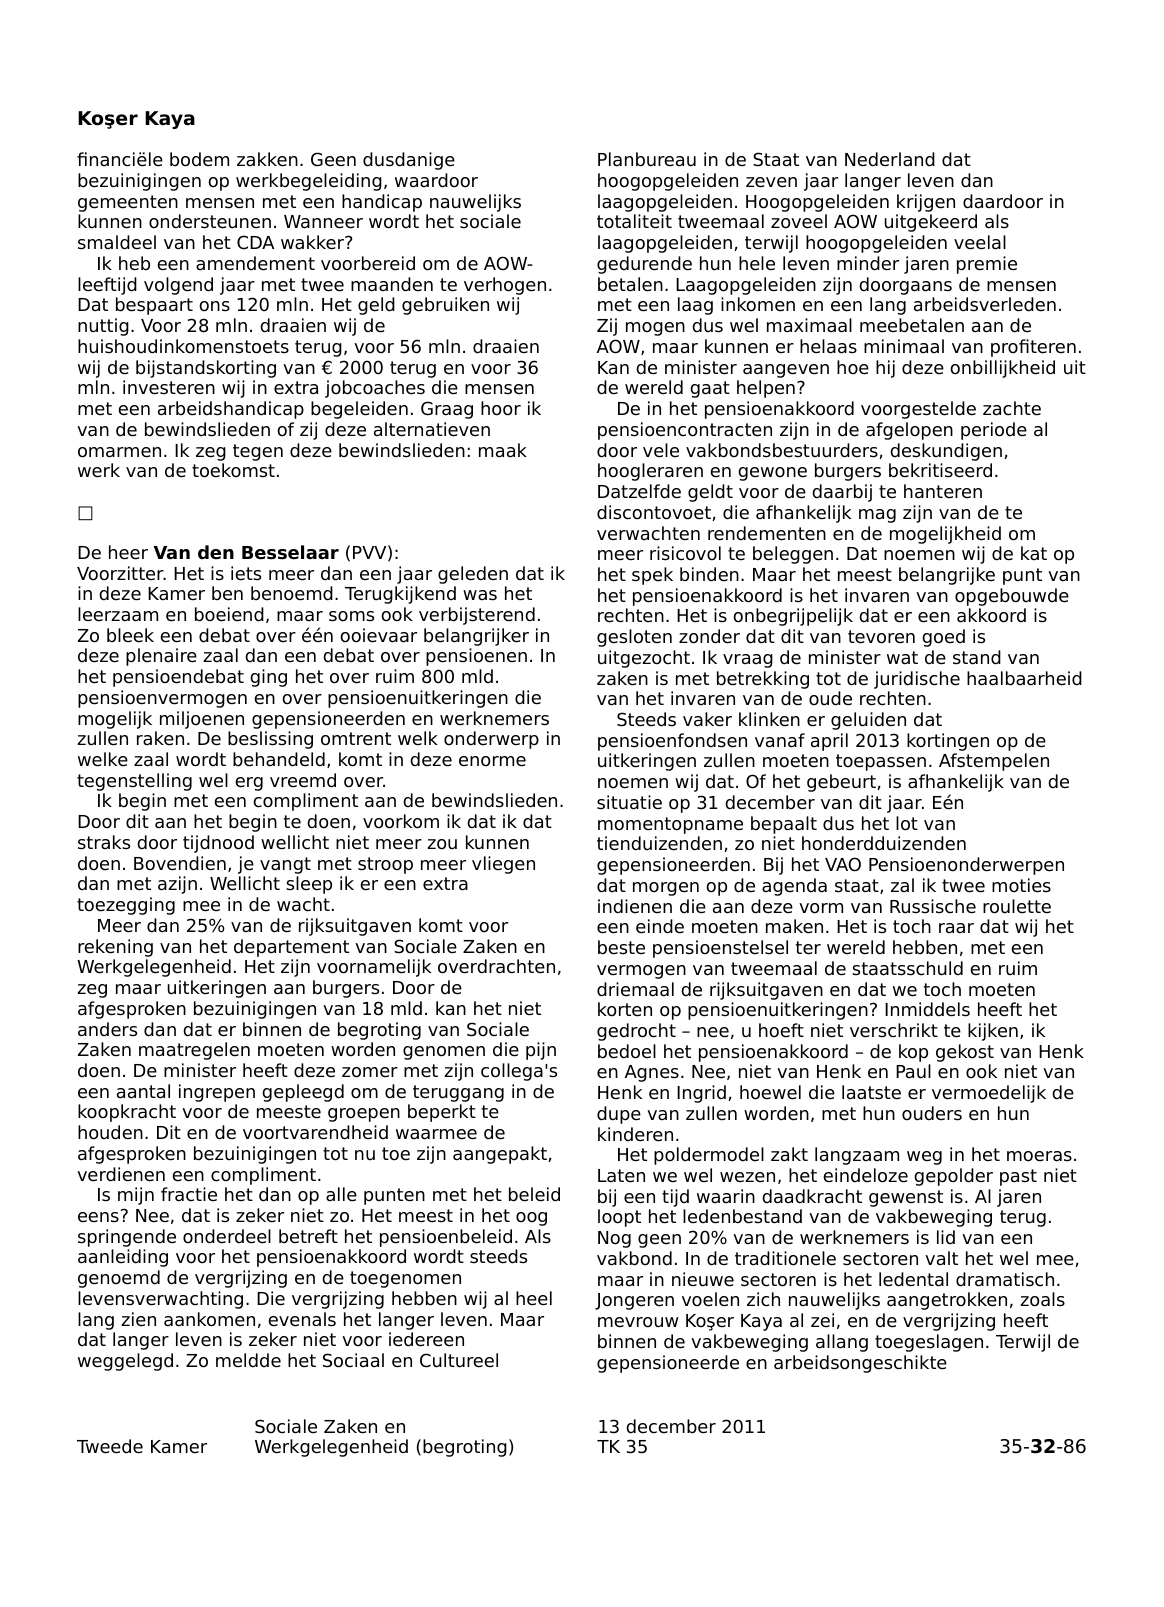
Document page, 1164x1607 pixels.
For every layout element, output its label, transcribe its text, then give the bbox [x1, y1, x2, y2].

text De in het pensioenakkoord voorgestelde zachte pensioencontracten zijn in de afgelopen periode al door vele vakbondsbestuurders, deskundigen, hoogleraren en gewone burgers bekritiseerd. Datzelfde geldt voor de daarbij te hanteren discontovoet, die afhankelijk mag zijn van de te verwachten rendementen en de mogelijkheid om meer risicovol te beleggen. Dat noemen wij de kat op het spek binden. Maar het meest belangrijke punt van het pensioenakkoord is het invaren van opgebouwde rechten. Het is onbegrijpelijk dat er een akkoord is gesloten zonder dat dit van tevoren goed is uitgezocht. Ik vraag de minister wat de stand van zaken is met betrekking tot de juridische haalbaarheid van het invaren van de oude rechten. [596, 399, 1087, 710]
text Het poldermodel zakt langzaam weg in het moeras. Laten we wel wezen, het eindeloze gepolder past niet bij een tijd waarin daadkracht gewenst is. Al jaren loopt het ledenbestand van de vakbeweging terug. Nog geen 20% van de werknemers is lid van een vakbond. In de traditionele sectoren valt het wel mee, maar in nieuwe sectoren is het ledental dramatisch. Jongeren voelen zich nauwelijks aangetrokken, zoals mevrouw Koşer Kaya al zei, en de vergrijzing heeft binnen de vakbeweging allang toegeslagen. Terwijl de gepensioneerde en arbeidsongeschikte [596, 1145, 1087, 1373]
text Steeds vaker klinken er geluiden dat pensioenfondsen vanaf april 2013 kortingen op de uitkeringen zullen moeten toepassen. Afstempelen noemen wij dat. Of het gebeurt, is afhankelijk van de situatie op 31 december van dit jaar. Eén momentopname bepaalt dus het lot van tienduizenden, zo niet honderdduizenden gepensioneerden. Bij het VAO Pensioenonderwerpen dat morgen op de agenda staat, zal ik twee moties indienen die aan deze vorm van Russische roulette een einde moeten maken. Het is toch raar dat wij het beste pensioenstelsel ter wereld hebben, met een vermogen van tweemaal de staatsschuld en ruim driemaal de rijksuitgaven en dat we toch moeten korten op pensioenuitkeringen? Inmiddels heeft het gedrocht – nee, u hoeft niet verschrikt te kijken, ik bedoel het pensioenakkoord – de kop gekost van Henk en Agnes. Nee, niet van Henk en Paul en ook niet van Henk en Ingrid, hoewel die laatste er vermoedelijk de dupe van zullen worden, met hun ouders en hun kinderen. [596, 710, 1087, 1145]
text Ik heb een amendement voorbereid om de AOW-leeftijd volgend jaar met twee maanden te verhogen. Dat bespaart ons 120 mln. Het geld gebruiken wij nuttig. Voor 28 mln. draaien wij de huishoudinkomenstoets terug, voor 56 mln. draaien wij de bijstandskorting van € 2000 terug en voor 36 mln. investeren wij in extra jobcoaches die mensen met een arbeidshandicap begeleiden. Graag hoor ik van de bewindslieden of zij deze alternatieven omarmen. Ik zeg tegen deze bewindslieden: maak werk van de toekomst. [77, 254, 567, 482]
text Is mijn fractie het dan op alle punten met het beleid eens? Nee, dat is zeker niet zo. Het meest in het oog springende onderdeel betreft het pensioenbeleid. Als aanleiding voor het pensioenakkoord wordt steeds genoemd de vergrijzing en de toegenomen levensverwachting. Die vergrijzing hebben wij al heel lang zien aankomen, evenals het langer leven. Maar dat langer leven is zeker niet voor iedereen weggelegd. Zo meldde het Sociaal en Cultureel [77, 1185, 567, 1372]
text Ik begin met een compliment aan de bewindslieden. Door dit aan het begin te doen, voorkom ik dat ik dat straks door tijdnood wellicht niet meer zou kunnen doen. Bovendien, je vangt met stroop meer vliegen dan met azijn. Wellicht sleep ik er een extra toezegging mee in de wacht. [77, 791, 567, 916]
text De heer Van den Besselaar (PVV): [77, 543, 567, 563]
text Planbureau in de Staat van Nederland dat hoogopgeleiden zeven jaar langer leven dan laagopgeleiden. Hoogopgeleiden krijgen daardoor in totaliteit tweemaal zoveel AOW uitgekeerd als laagopgeleiden, terwijl hoogopgeleiden veelal gedurende hun hele leven minder jaren premie betalen. Laagopgeleiden zijn doorgaans de mensen met een laag inkomen en een lang arbeidsverleden. Zij mogen dus wel maximaal meebetalen aan de AOW, maar kunnen er helaas minimaal van profiteren. Kan de minister aangeven hoe hij deze onbillijkheid uit de wereld gaat helpen? [596, 150, 1087, 399]
text Voorzitter. Het is iets meer dan een jaar geleden dat ik in deze Kamer ben benoemd. Terugkijkend was het leerzaam en boeiend, maar soms ook verbijsterend. Zo bleek een debat over één ooievaar belangrijker in deze plenaire zaal dan een debat over pensioenen. In het pensioendebat ging het over ruim 800 mld. pensioenvermogen en over pensioenuitkeringen die mogelijk miljoenen gepensioneerden en werknemers zullen raken. De beslissing omtrent welk onderwerp in welke zaal wordt behandeld, komt in deze enorme tegenstelling wel erg vreemd over. [77, 563, 567, 791]
text financiële bodem zakken. Geen dusdanige bezuinigingen op werkbegeleiding, waardoor gemeenten mensen met een handicap nauwelijks kunnen ondersteunen. Wanneer wordt het sociale smaldeel van het CDA wakker? [77, 150, 567, 254]
text Meer dan 25% van de rijksuitgaven komt voor rekening van het departement van Sociale Zaken en Werkgelegenheid. Het zijn voornamelijk overdrachten, zeg maar uitkeringen aan burgers. Door de afgesproken bezuinigingen van 18 mld. kan het niet anders dan dat er binnen de begroting van Sociale Zaken maatregelen moeten worden genomen die pijn doen. De minister heeft deze zomer met zijn collega's een aantal ingrepen gepleegd om de teruggang in de koopkracht voor de meeste groepen beperkt te houden. Dit en de voortvarendheid waarmee de afgesproken bezuinigingen tot nu toe zijn aangepakt, verdienen een compliment. [77, 916, 567, 1185]
text □ [77, 502, 567, 523]
